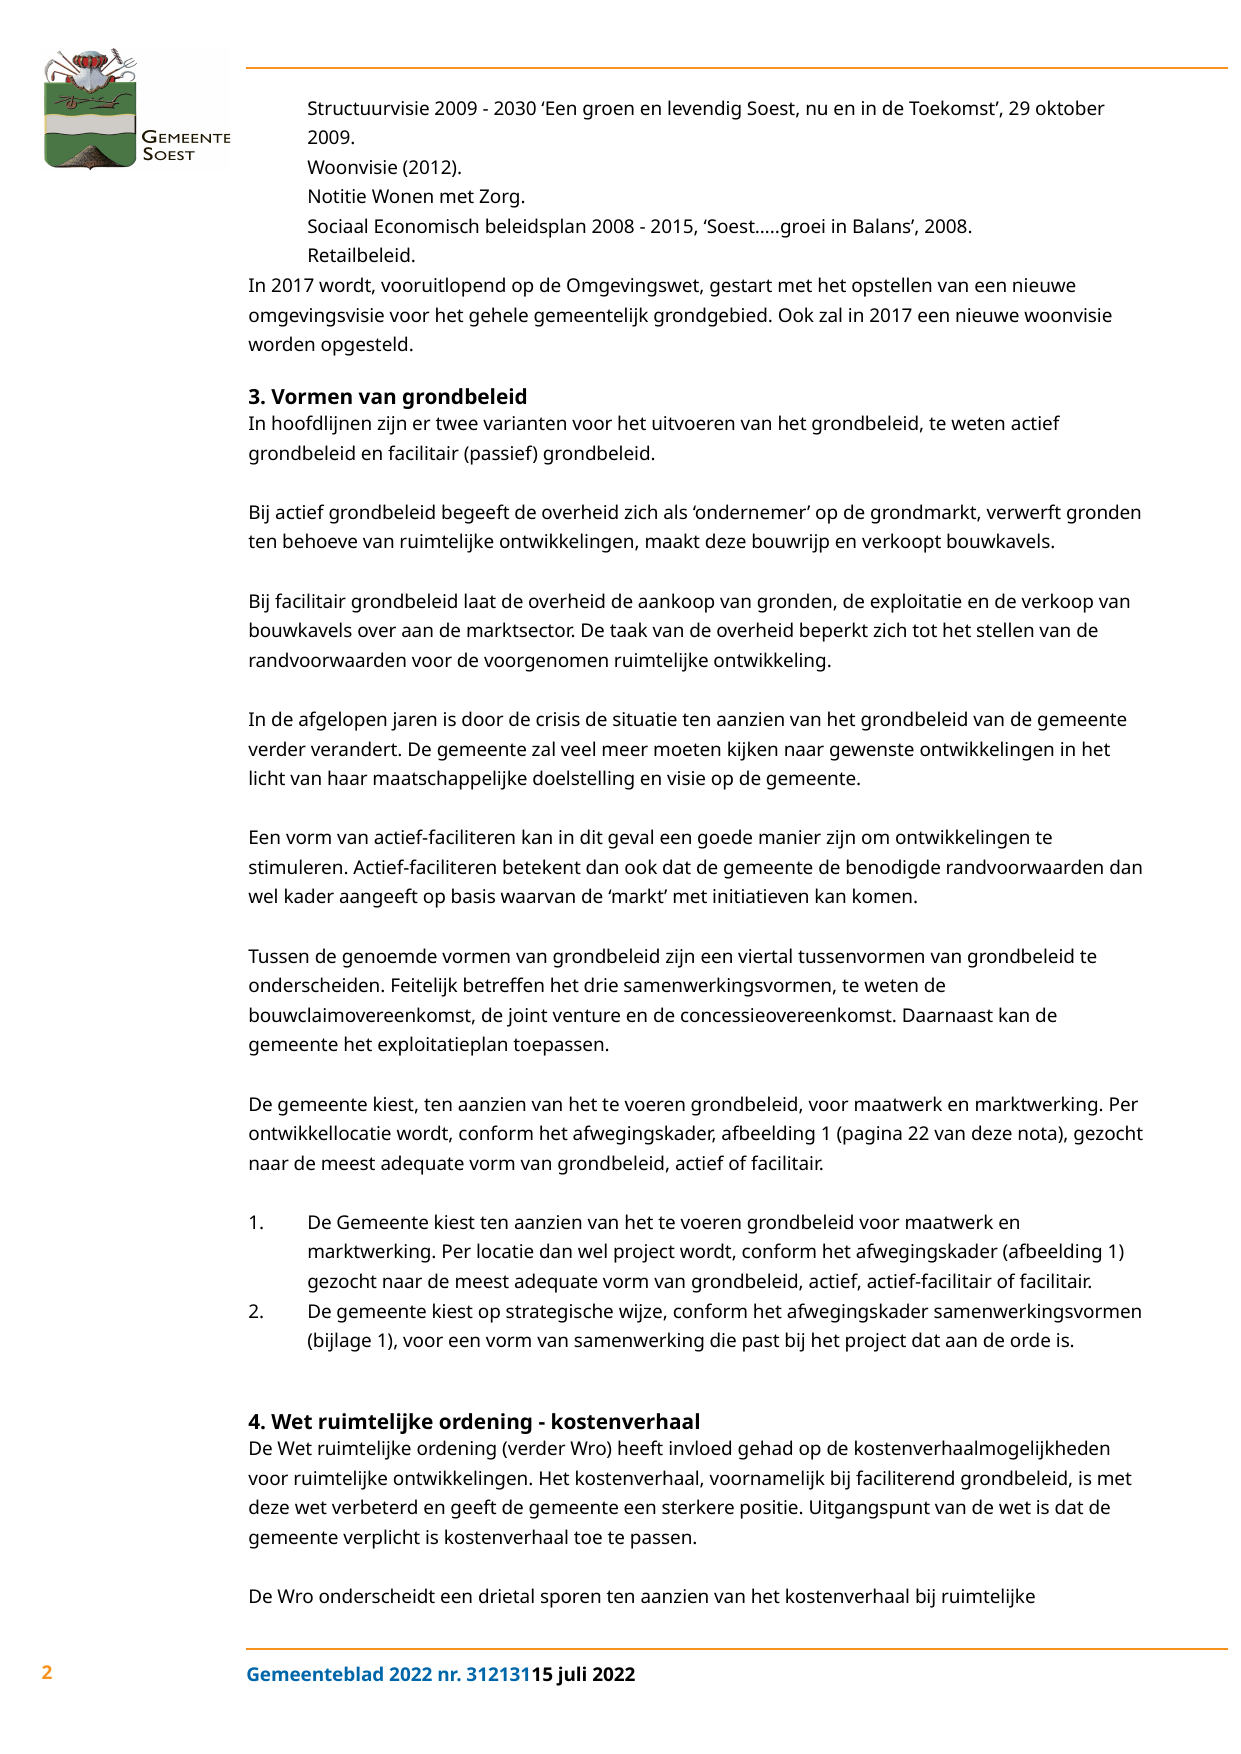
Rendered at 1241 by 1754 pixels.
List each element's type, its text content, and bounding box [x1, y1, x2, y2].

list Sociaal Economisch beleidsplan 2008 - 2015, ‘Soest…..groei in Balans’, 2008. [248, 213, 1152, 239]
text In 2017 wordt, vooruitlopend op de Omgevingswet, gestart met het opstellen van een nieuwe omgevingsvisie voor het gehele gemeentelijk grondgebied. Ook zal in 2017 een nieuwe woonvisie worden opgesteld. [248, 272, 1152, 357]
text Bij actief grondbeleid begeeft de overheid zich als ‘ondernemer’ op de grondmarkt, verwerft gronden ten behoeve van ruimtelijke ontwikkelingen, maakt deze bouwrijp en verkoopt bouwkavels. [248, 499, 1152, 554]
text Bij facilitair grondbeleid laat de overheid de aankoop van gronden, de exploitatie en de verkoop van bouwkavels over aan de marktsector. De taak van de overheid beperkt zich tot het stellen van de randvoorwaarden voor de voorgenomen ruimtelijke ontwikkeling. [248, 588, 1152, 673]
text 4. Wet ruimtelijke ordening - kostenverhaal [248, 1407, 1152, 1435]
list Notitie Wonen met Zorg. [248, 183, 1152, 209]
list Retailbeleid. [248, 243, 1152, 268]
text De Wet ruimtelijke ordening (verder Wro) heeft invloed gehad op de kostenverhaalmogelijkheden voor ruimtelijke ontwikkelingen. Het kostenverhaal, voornamelijk bij faciliterend grondbeleid, is met deze wet verbeterd en geeft de gemeente een sterkere positie. Uitgangspunt van de wet is dat de gemeente verplicht is kostenverhaal toe te passen. [248, 1435, 1152, 1550]
picture [41, 47, 231, 172]
text Tussen de genoemde vormen van grondbeleid zijn een viertal tussenvormen van grondbeleid te onderscheiden. Feitelijk betreffen het drie samenwerkingsvormen, te weten de bouwclaimovereenkomst, de joint venture en de concessieovereenkomst. Daarnaast kan de gemeente het exploitatieplan toepassen. [248, 943, 1152, 1057]
text In hoofdlijnen zijn er twee varianten voor het uitvoeren van het grondbeleid, te weten actief grondbeleid en facilitair (passief) grondbeleid. [248, 410, 1152, 466]
text 3. Vormen van grondbeleid [248, 382, 1152, 410]
text Een vorm van actief-faciliteren kan in dit geval een goede manier zijn om ontwikkelingen te stimuleren. Actief-faciliteren betekent dan ook dat de gemeente de benodigde randvoorwaarden dan wel kader aangeeft op basis waarvan de ‘markt’ met initiatieven kan komen. [248, 824, 1152, 909]
text De Wro onderscheidt een drietal sporen ten aanzien van het kostenverhaal bij ruimtelijke [248, 1583, 1152, 1609]
text De gemeente kiest, ten aanzien van het te voeren grondbeleid, voor maatwerk en marktwerking. Per ontwikkellocatie wordt, conform het afwegingskader, afbeelding 1 (pagina 22 van deze nota), gezocht naar de meest adequate vorm van grondbeleid, actief of facilitair. [248, 1091, 1152, 1176]
list Woonvisie (2012). [248, 154, 1152, 180]
list Structuurvisie 2009 - 2030 ‘Een groen en levendig Soest, nu en in de Toekomst’, 29 oktober 2009. [248, 95, 1152, 150]
text In de afgelopen jaren is door de crisis de situatie ten aanzien van het grondbeleid van de gemeente verder verandert. De gemeente zal veel meer moeten kijken naar gewenste ontwikkelingen in het licht van haar maatschappelijke doelstelling en visie op de gemeente. [248, 706, 1152, 791]
table_header De Gemeente kiest ten aanzien van het te voeren grondbeleid voor maatwerk en marktwerking. Per locatie dan wel project wordt, conform het afwegingskader (afbeelding 1) gezocht naar de meest adequate vorm van grondbeleid, actief, actief-facilitair of facilitair. De gemeente kiest op strategische wijze, conform het afwegingskader samenwerkingsvormen (bijlage 1), voor een vorm van samenwerking die past bij het project dat aan de orde is. [248, 1209, 1152, 1353]
